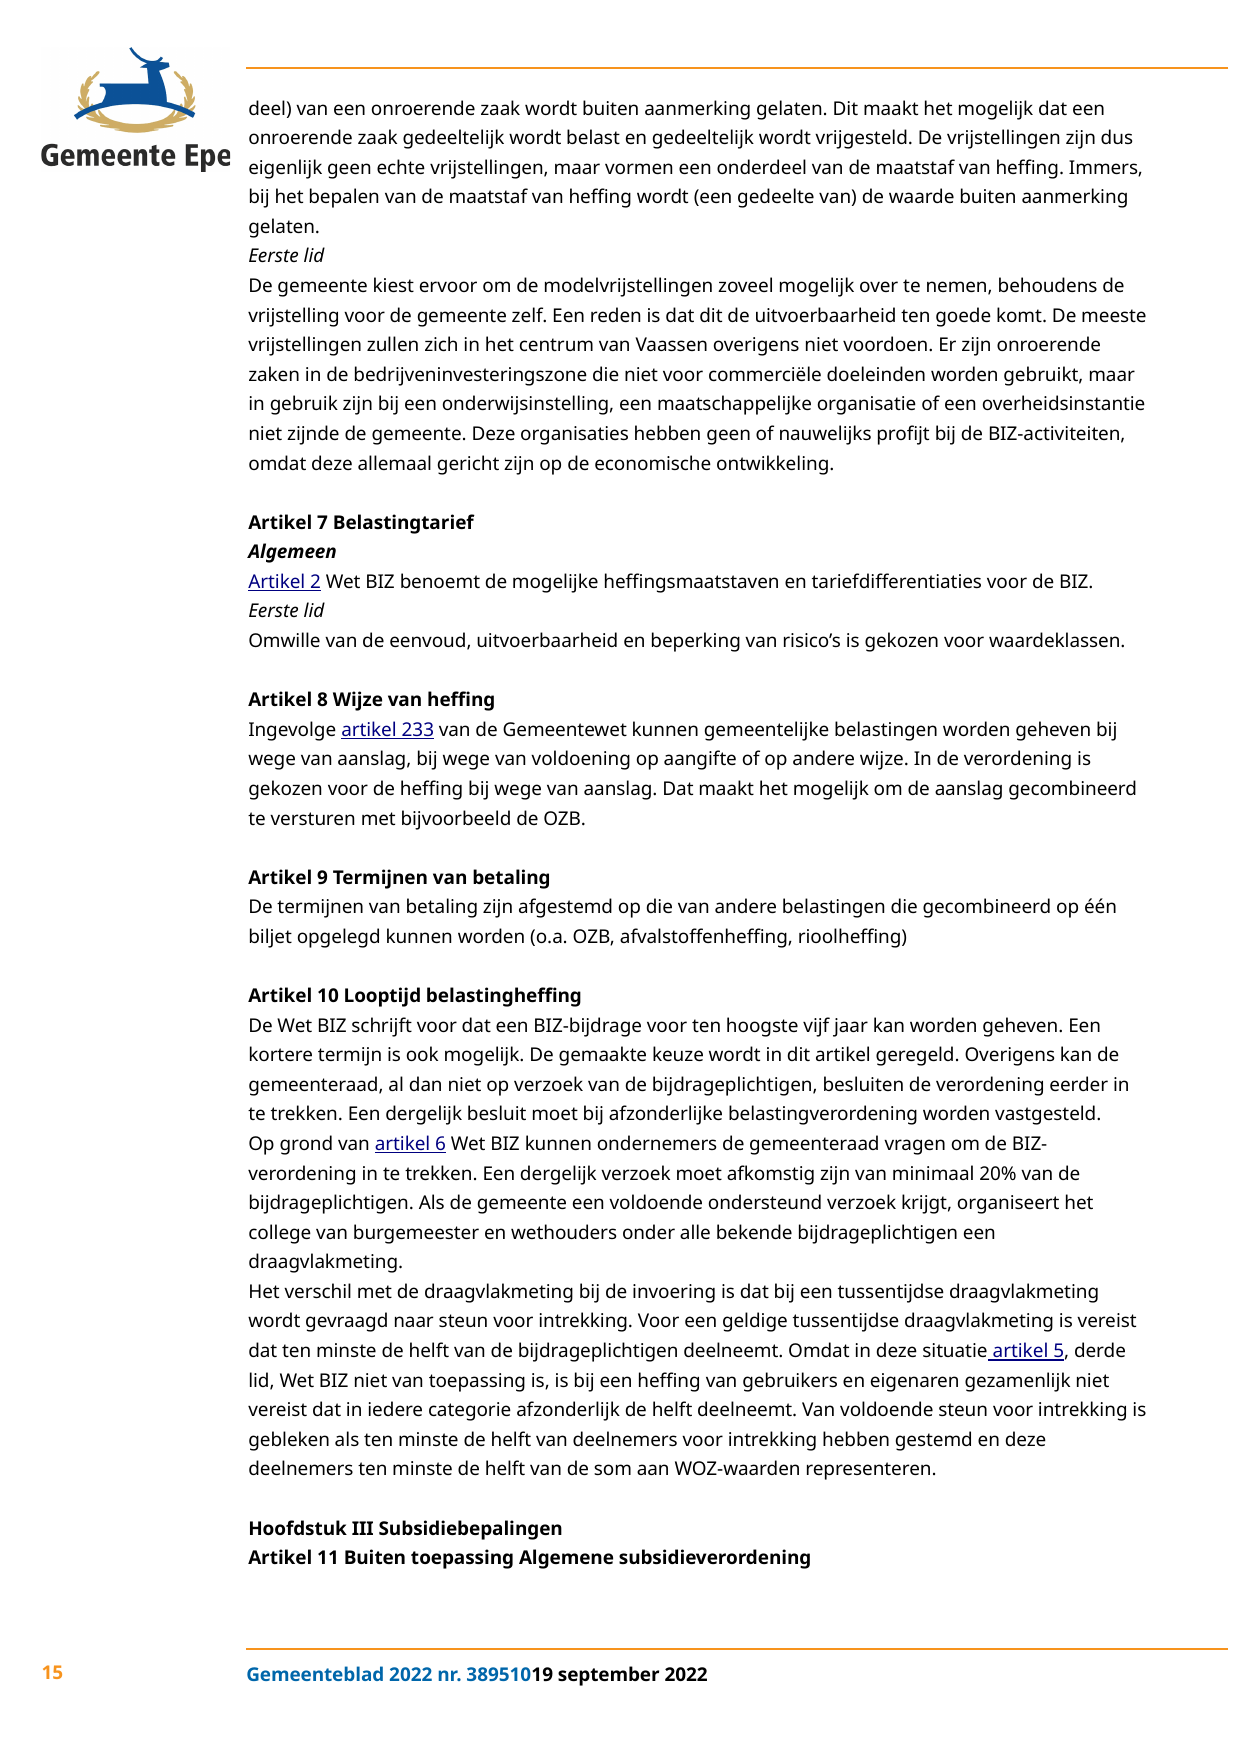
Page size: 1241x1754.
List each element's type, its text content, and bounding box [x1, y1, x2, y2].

text Artikel 10 Looptijd belastingheffing [248, 982, 1152, 1008]
picture [41, 47, 231, 172]
text Hoofdstuk III Subsidiebepalingen [248, 1515, 1152, 1541]
text De gemeente kiest ervoor om de modelvrijstellingen zoveel mogelijk over te nemen, behoudens de vrijstelling voor de gemeente zelf. Een reden is dat dit de uitvoerbaarheid ten goede komt. De meeste vrijstellingen zullen zich in het centrum van Vaassen overigens niet voordoen. Er zijn onroerende zaken in de bedrijveninvesteringszone die niet voor commerciële doeleinden worden gebruikt, maar in gebruik zijn bij een onderwijsinstelling, een maatschappelijke organisatie of een overheidsinstantie niet zijnde de gemeente. Deze organisaties hebben geen of nauwelijks profijt bij de BIZ-activiteiten, omdat deze allemaal gericht zijn op de economische ontwikkeling. [248, 272, 1152, 476]
text Artikel 11 Buiten toepassing Algemene subsidieverordening [248, 1544, 1152, 1570]
text Artikel 2 Wet BIZ benoemt de mogelijke heffingsmaatstaven en tariefdifferentiaties voor de BIZ. [248, 568, 1152, 594]
text Artikel 7 Belastingtarief [248, 509, 1152, 535]
text Artikel 9 Termijnen van betaling [248, 864, 1152, 890]
text Het verschil met de draagvlakmeting bij de invoering is dat bij een tussentijdse draagvlakmeting wordt gevraagd naar steun voor intrekking. Voor een geldige tussentijdse draagvlakmeting is vereist dat ten minste de helft van de bijdrageplichtigen deelneemt. Omdat in deze situatie artikel 5, derde lid, Wet BIZ niet van toepassing is, is bij een heffing van gebruikers en eigenaren gezamenlijk niet vereist dat in iedere categorie afzonderlijk de helft deelneemt. Van voldoende steun voor intrekking is gebleken als ten minste de helft van deelnemers voor intrekking hebben gestemd en deze deelnemers ten minste de helft van de som aan WOZ-waarden representeren. [248, 1278, 1152, 1481]
text Op grond van artikel 6 Wet BIZ kunnen ondernemers de gemeenteraad vragen om de BIZ-verordening in te trekken. Een dergelijk verzoek moet afkomstig zijn van minimaal 20% van de bijdrageplichtigen. Als de gemeente een voldoende ondersteund verzoek krijgt, organiseert het college van burgemeester en wethouders onder alle bekende bijdrageplichtigen een draagvlakmeting. [248, 1130, 1152, 1274]
text Eerste lid [248, 243, 1152, 268]
text Algemeen [248, 538, 1152, 564]
text deel) van een onroerende zaak wordt buiten aanmerking gelaten. Dit maakt het mogelijk dat een onroerende zaak gedeeltelijk wordt belast en gedeeltelijk wordt vrijgesteld. De vrijstellingen zijn dus eigenlijk geen echte vrijstellingen, maar vormen een onderdeel van de maatstaf van heffing. Immers, bij het bepalen van de maatstaf van heffing wordt (een gedeelte van) de waarde buiten aanmerking gelaten. [248, 95, 1152, 239]
text Omwille van de eenvoud, uitvoerbaarheid en beperking van risico’s is gekozen voor waardeklassen. [248, 627, 1152, 653]
text Eerste lid [248, 598, 1152, 623]
text Artikel 8 Wijze van heffing [248, 686, 1152, 712]
text De Wet BIZ schrijft voor dat een BIZ-bijdrage voor ten hoogste vijf jaar kan worden geheven. Een kortere termijn is ook mogelijk. De gemaakte keuze wordt in dit artikel geregeld. Overigens kan de gemeenteraad, al dan niet op verzoek van de bijdrageplichtigen, besluiten de verordening eerder in te trekken. Een dergelijk besluit moet bij afzonderlijke belastingverordening worden vastgesteld. [248, 1012, 1152, 1126]
text De termijnen van betaling zijn afgestemd op die van andere belastingen die gecombineerd op één biljet opgelegd kunnen worden (o.a. OZB, afvalstoffenheffing, rioolheffing) [248, 893, 1152, 949]
text Ingevolge artikel 233 van de Gemeentewet kunnen gemeentelijke belastingen worden geheven bij wege van aanslag, bij wege van voldoening op aangifte of op andere wijze. In de verordening is gekozen voor de heffing bij wege van aanslag. Dat maakt het mogelijk om de aanslag gecombineerd te versturen met bijvoorbeeld de OZB. [248, 716, 1152, 831]
